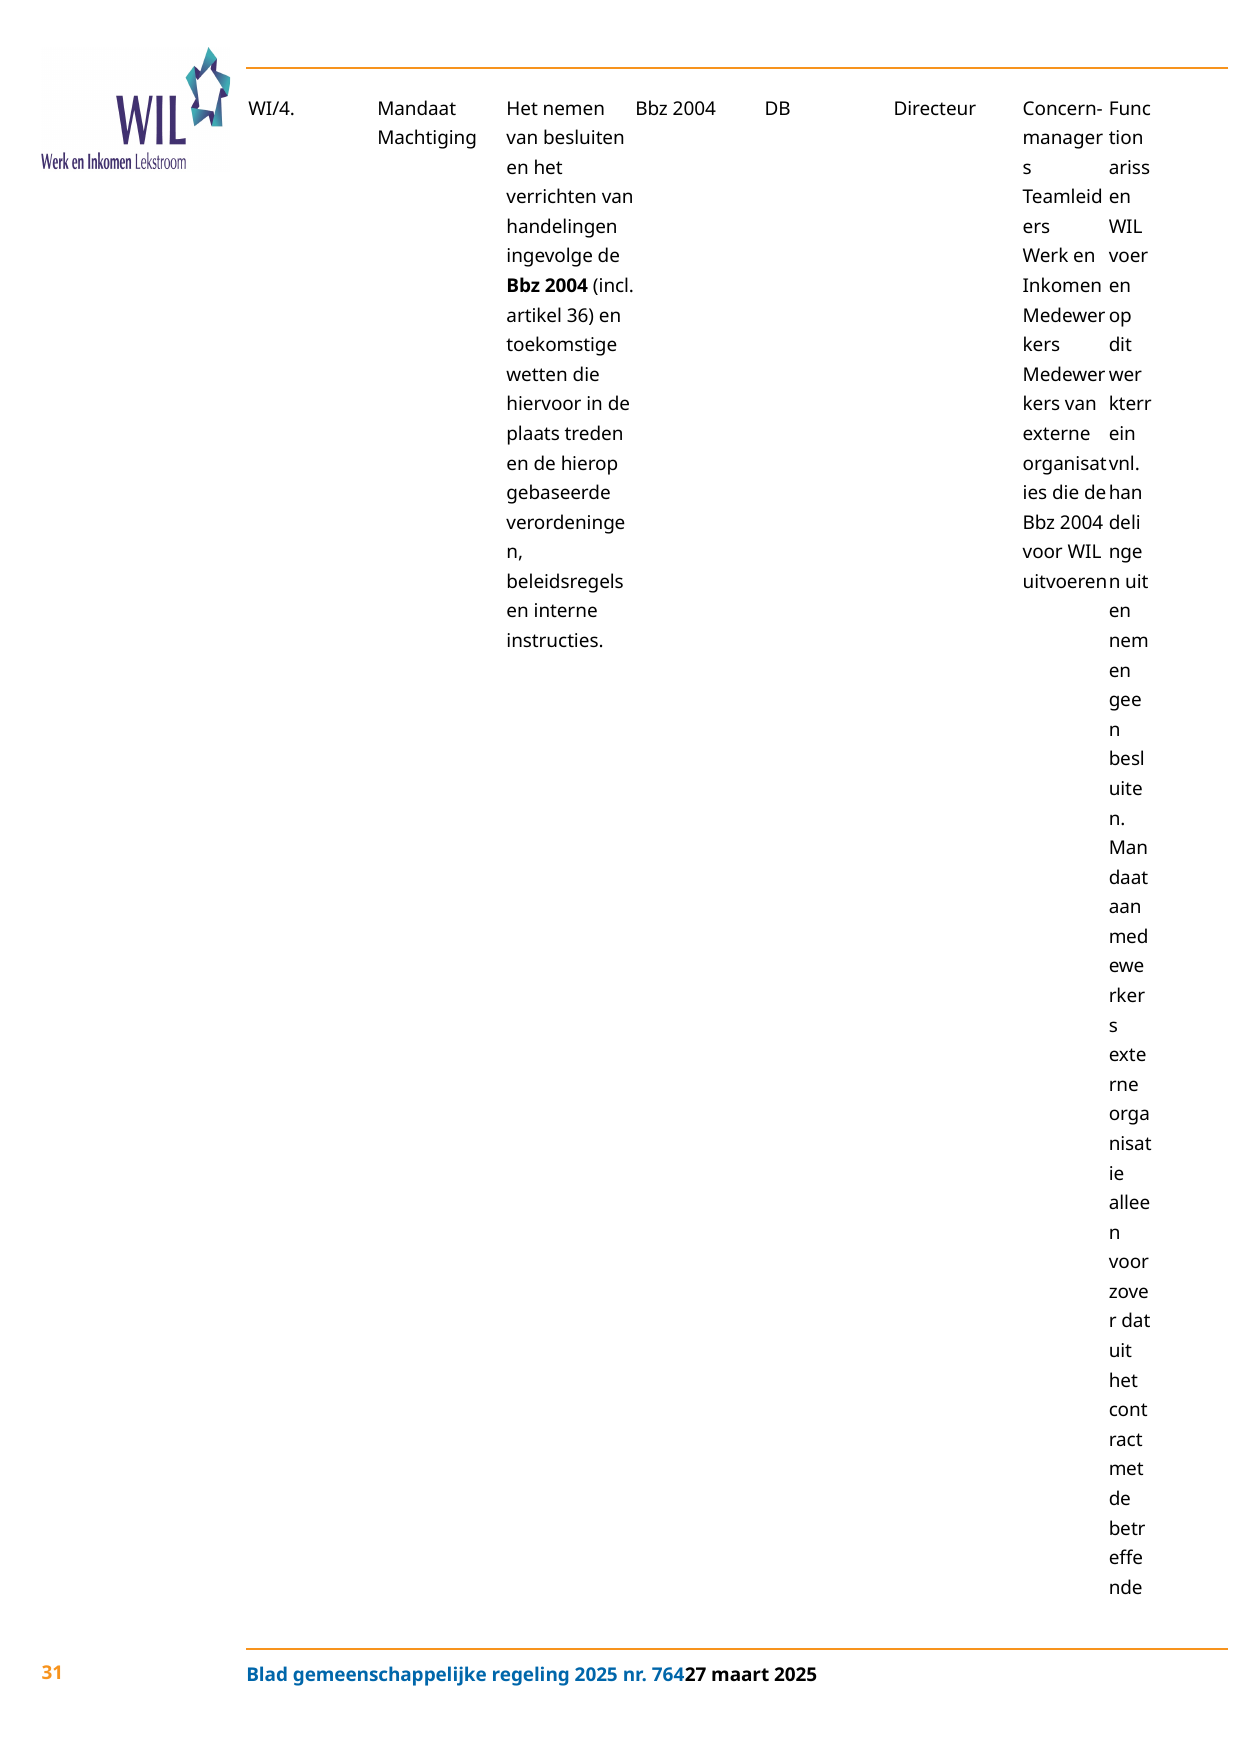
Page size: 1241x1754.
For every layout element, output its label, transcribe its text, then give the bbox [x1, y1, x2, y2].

table_cell Directeur [893, 95, 1022, 1600]
table_cell Het nemen van besluiten en het verrichten van handelingen ingevolge de Bbz 2004 (incl. artikel 36) en toekomstige wetten die hiervoor in de plaats treden en de hierop gebaseerde verordeningen, beleidsregels en interne instructies. [506, 95, 635, 1600]
picture [41, 47, 231, 172]
table_cell Functionarissen WIL voeren op dit werkterrein vnl. handelingen uit en nemen geen besluiten. Mandaat aan medewerkers externe organisatie alleen voor zover dat uit het contract met de betreffende [1109, 95, 1152, 1600]
table_cell DB [764, 95, 893, 1600]
table_cell Mandaat Machtiging [377, 95, 506, 1600]
table_cell Concern-managers Teamleiders Werk en Inkomen Medewerkers Medewerkers van externe organisaties die de Bbz 2004 voor WIL uitvoeren [1023, 95, 1108, 1600]
table_cell Bbz 2004 [635, 95, 764, 1600]
table_cell WI/4. [248, 95, 377, 1600]
